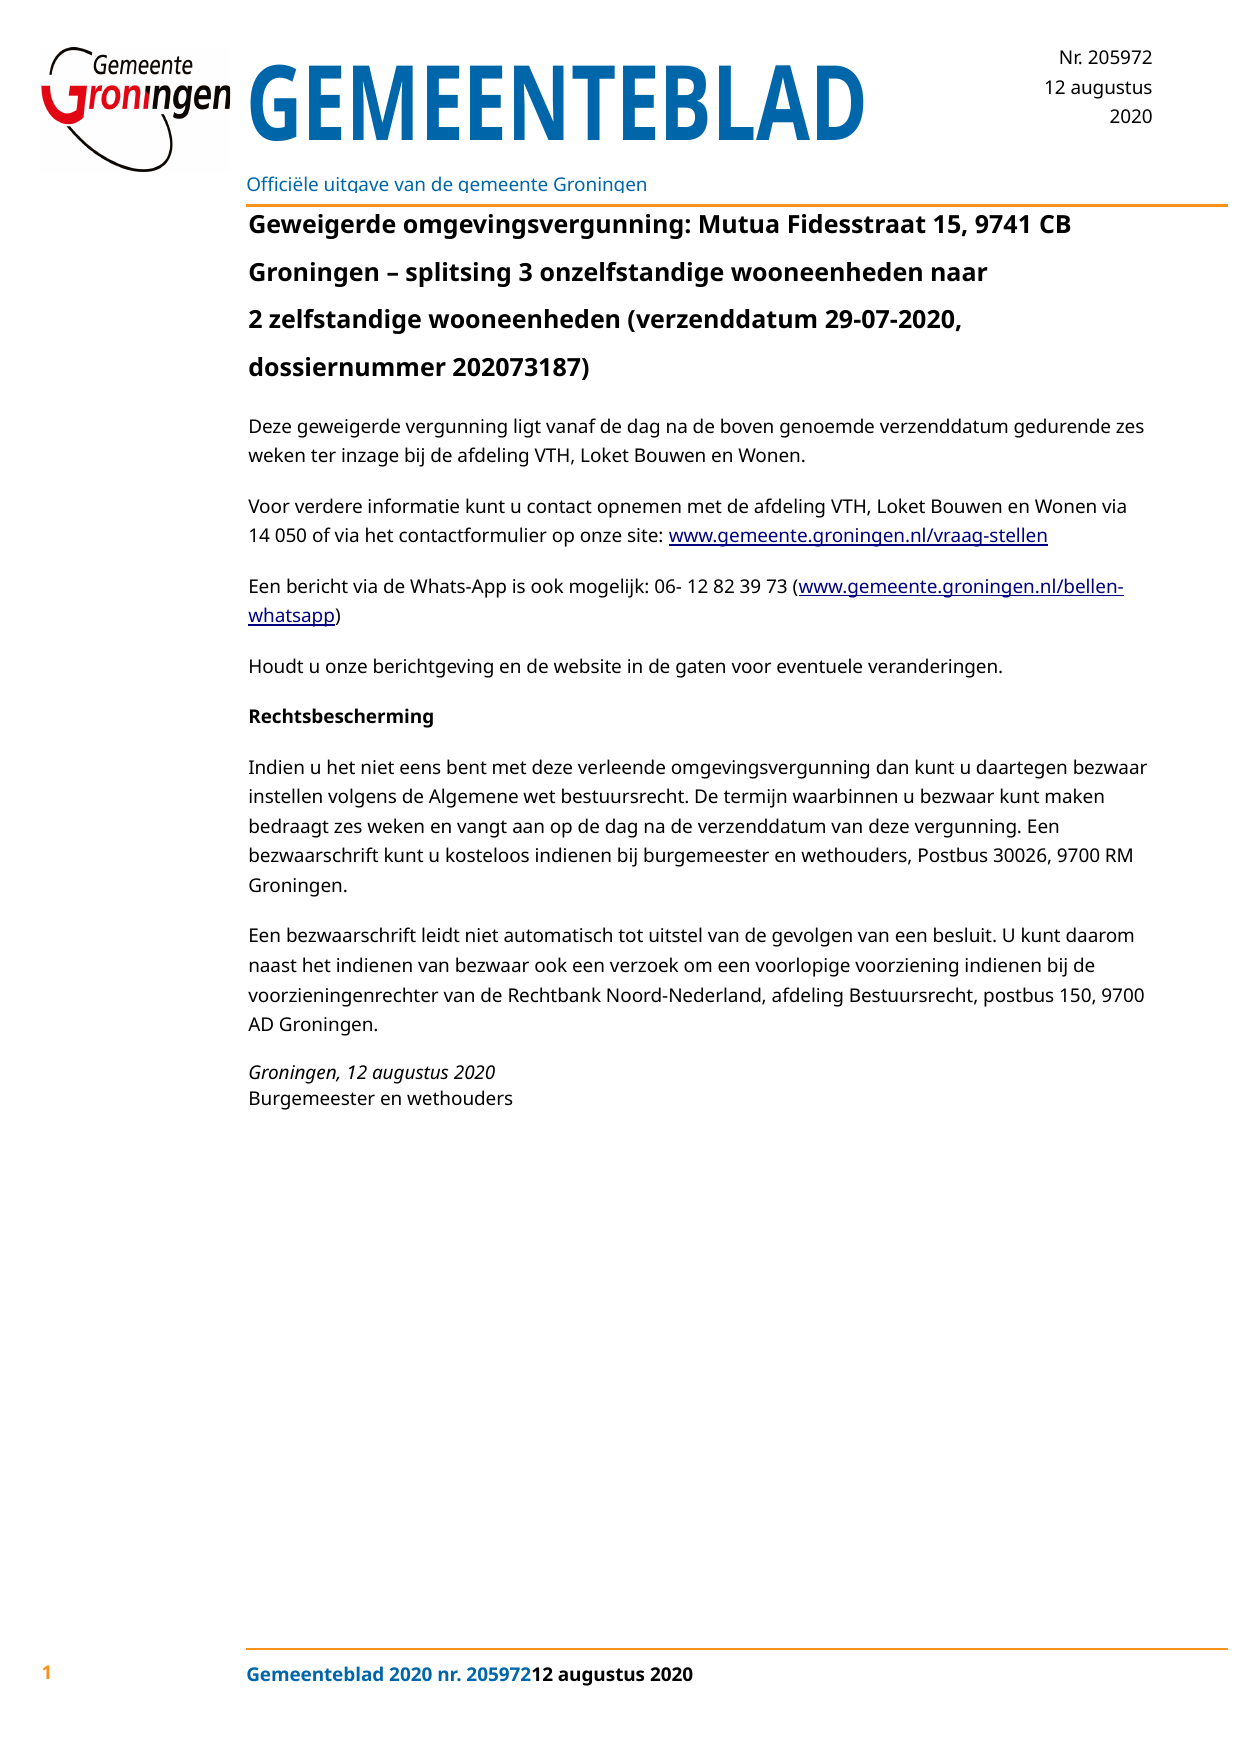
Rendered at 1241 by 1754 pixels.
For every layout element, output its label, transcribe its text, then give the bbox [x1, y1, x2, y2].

text Indien u het niet eens bent met deze verleende omgevingsvergunning dan kunt u daartegen bezwaar instellen volgens de Algemene wet bestuursrecht. De termijn waarbinnen u bezwaar kunt maken bedraagt zes weken en vangt aan op de dag na de verzenddatum van deze vergunning. Een bezwaarschrift kunt u kosteloos indienen bij burgemeester en wethouders, Postbus 30026, 9700 RM Groningen. [248, 754, 1152, 898]
text Rechtsbescherming [248, 703, 1152, 729]
picture [41, 47, 231, 172]
text Een bericht via de Whats-App is ook mogelijk: 06- 12 82 39 73 (www.gemeente.groningen.nl/bellen-whatsapp) [248, 573, 1152, 628]
text Houdt u onze berichtgeving en de website in de gaten voor eventuele veranderingen. [248, 653, 1152, 679]
text Geweigerde omgevingsvergunning: Mutua Fidesstraat 15, 9741 CB Groningen – splitsing 3 onzelfstandige wooneenheden naar 2 zelfstandige wooneenheden (verzenddatum 29-07-2020, dossiernummer 202073187) [248, 207, 1152, 384]
text Deze geweigerde vergunning ligt vanaf de dag na de boven genoemde verzenddatum gedurende zes weken ter inzage bij de afdeling VTH, Loket Bouwen en Wonen. [248, 413, 1152, 468]
text Burgemeester en wethouders [248, 1085, 1152, 1111]
text Een bezwaarschrift leidt niet automatisch tot uitstel van de gevolgen van een besluit. U kunt daarom naast het indienen van bezwaar ook een verzoek om een voorlopige voorziening indienen bij de voorzieningenrechter van de Rechtbank Noord-Nederland, afdeling Bestuursrecht, postbus 150, 9700 AD Groningen. [248, 923, 1152, 1037]
text Voor verdere informatie kunt u contact opnemen met de afdeling VTH, Loket Bouwen en Wonen via 14 050 of via het contactformulier op onze site: www.gemeente.groningen.nl/vraag-stellen [248, 493, 1152, 548]
text Groningen, 12 augustus 2020 [248, 1059, 1152, 1085]
